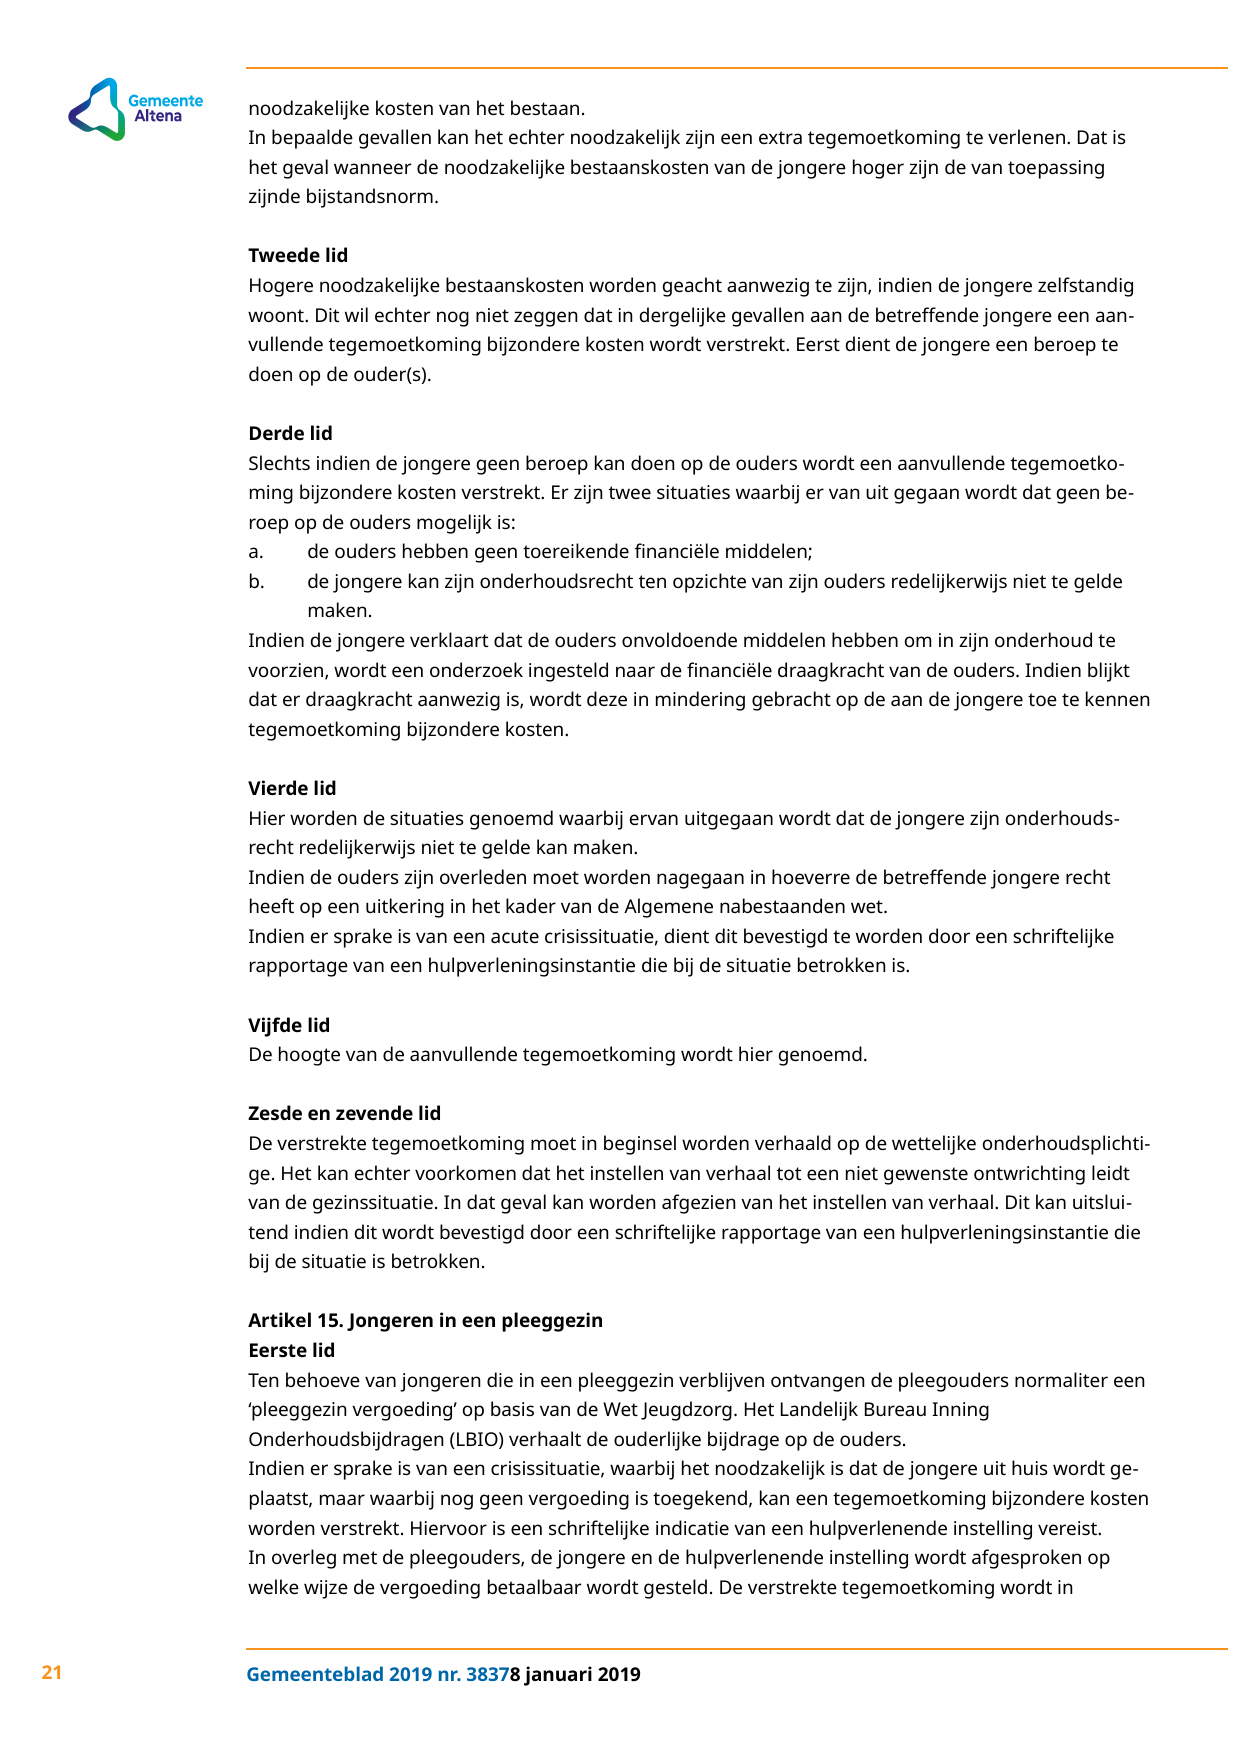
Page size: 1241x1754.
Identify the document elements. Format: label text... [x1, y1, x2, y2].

list de ouders hebben geen toereikende financiële middelen; [248, 538, 1152, 564]
text In overleg met de pleegouders, de jongere en de hulpverlenende instelling wordt afgesproken op welke wijze de vergoeding betaalbaar wordt gesteld. De verstrekte tegemoetkoming wordt in [248, 1544, 1152, 1600]
text Vierde lid [248, 775, 1152, 801]
text Indien de ouders zijn overleden moet worden nagegaan in hoeverre de betreffende jongere recht heeft op een uitkering in het kader van de Algemene nabestaanden wet. [248, 864, 1152, 919]
list de jongere kan zijn onderhoudsrecht ten opzichte van zijn ouders redelijkerwijs niet te gelde maken. [248, 568, 1152, 623]
text Indien de jongere verklaart dat de ouders onvoldoende middelen hebben om in zijn onderhoud te voor­­zien, wordt een onderzoek ingesteld naar de financiële draagkracht van de ouders. Indien blijkt dat er draagkracht aanwezig is, wordt deze in mindering gebracht op de aan de jongere toe te kennen tegemoetkoming bijzondere kosten. [248, 627, 1152, 742]
text Artikel 15. Jongeren in een pleeggezin [248, 1308, 1152, 1333]
text Derde lid [248, 420, 1152, 446]
text Ten behoeve van jongeren die in een pleeggezin verblijven ontvangen de pleegouders normaliter een ‘pleeggezin vergoeding’ op basis van de Wet Jeugdzorg. Het Landelijk Bureau Inning Onderhoudsbijdragen (LBIO) verhaalt de ouderlijke bijdrage op de ouders. [248, 1367, 1152, 1452]
text De hoogte van de aanvullende tegemoetkoming wordt hier genoemd. [248, 1041, 1152, 1067]
text De verstrekte tegemoetkoming moet in beginsel worden verhaald op de wettelijke onderhoudsplich­ti­ge. Het kan echter voorkomen dat het instellen van verhaal tot een niet gewenste ontwrichting leidt van de gezinssituatie. In dat geval kan worden afgezien van het instellen van verhaal. Dit kan uitslui­tend indien dit wordt bevestigd door een schriftelijke rapportage van een hulpverleningsinstantie die bij de situatie is betrokken. [248, 1130, 1152, 1274]
text Hier worden de situaties genoemd waarbij ervan uitgegaan wordt dat de jongere zijn onderhouds­recht redelijkerwijs niet te gelde kan maken. [248, 805, 1152, 860]
text Hogere noodzakelijke bestaanskosten worden geacht aanwezig te zijn, indien de jongere zelfstandig woont. Dit wil echter nog niet zeggen dat in dergelijke gevallen aan de betreffende jongere een aan­vullende tegemoetkoming bijzondere kosten wordt verstrekt. Eerst dient de jongere een beroep te doen op de ouder(s). [248, 272, 1152, 387]
text Tweede lid [248, 243, 1152, 268]
text Zesde en zevende lid [248, 1101, 1152, 1126]
text Slechts indien de jongere geen beroep kan doen op de ouders wordt een aanvullende tegemoetko­ming bijzondere kosten verstrekt. Er zijn twee situaties waarbij er van uit gegaan wordt dat geen be­roep op de ouders mogelijk is: [248, 450, 1152, 535]
text Indien er sprake is van een crisissituatie, waarbij het noodzakelijk is dat de jongere uit huis wordt ge­plaatst, maar waarbij nog geen vergoeding is toegekend, kan een tegemoetkoming bijzondere kosten worden verstrekt. Hiervoor is een schriftelijke indicatie van een hulpverlenende instelling vereist. [248, 1456, 1152, 1541]
text Indien er sprake is van een acute crisissituatie, dient dit bevestigd te worden door een schriftelijke rap­por­tage van een hulpverleningsinstantie die bij de situatie betrokken is. [248, 923, 1152, 978]
picture [41, 47, 231, 172]
text Eerste lid [248, 1337, 1152, 1363]
text Vijfde lid [248, 1012, 1152, 1038]
text In bepaalde gevallen kan het echter noodzakelijk zijn een extra tegemoetkoming te verle­nen. Dat is het geval wanneer de noodzakelijke bestaanskosten van de jongere hoger zijn de van toe­passing zijnde bijstandsnorm. [248, 124, 1152, 209]
text noodzakelijke kosten van het bestaan. [248, 95, 1152, 121]
